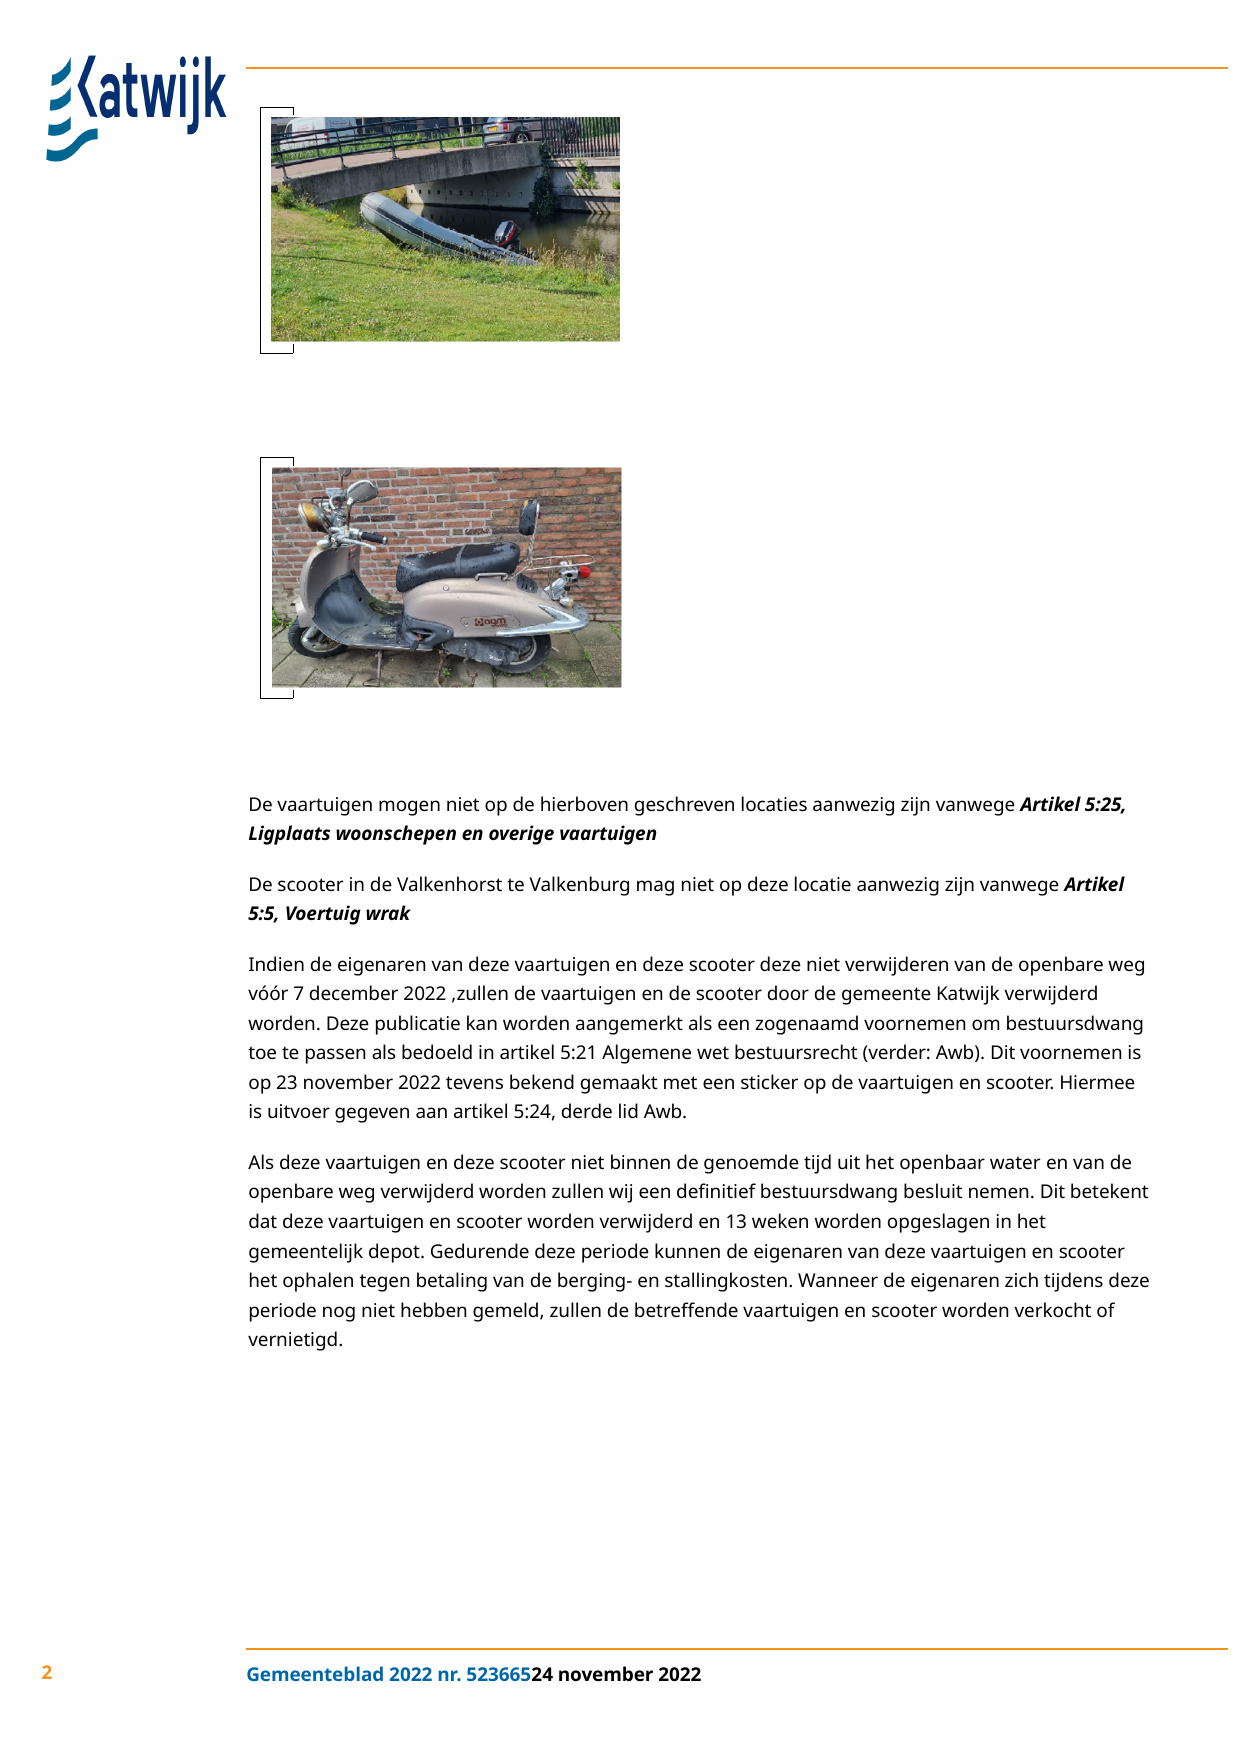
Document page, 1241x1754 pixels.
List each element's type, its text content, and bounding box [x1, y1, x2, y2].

picture [268, 115, 624, 344]
text De vaartuigen mogen niet op de hierboven geschreven locaties aanwezig zijn vanwege Artikel 5:25, Ligplaats woonschepen en overige vaartuigen [248, 791, 1152, 846]
picture [41, 47, 231, 172]
text Als deze vaartuigen en deze scooter niet binnen de genoemde tijd uit het openbaar water en van de openbare weg verwijderd worden zullen wij een definitief bestuursdwang besluit nemen. Dit betekent dat deze vaartuigen en scooter worden verwijderd en 13 weken worden opgeslagen in het gemeentelijk depot. Gedurende deze periode kunnen de eigenaren van deze vaartuigen en scooter het ophalen tegen betaling van de berging- en stallingkosten. Wanneer de eigenaren zich tijdens deze periode nog niet hebben gemeld, zullen de betreffende vaartuigen en scooter worden verkocht of vernietigd. [248, 1149, 1152, 1352]
text De scooter in de Valkenhorst te Valkenburg mag niet op deze locatie aanwezig zijn vanwege Artikel 5:5, Voertuig wrak [248, 871, 1152, 926]
text Indien de eigenaren van deze vaartuigen en deze scooter deze niet verwijderen van de openbare weg vóór 7 december 2022 ,zullen de vaartuigen en de scooter door de gemeente Katwijk verwijderd worden. Deze publicatie kan worden aangemerkt als een zogenaamd voornemen om bestuursdwang toe te passen als bedoeld in artikel 5:21 Algemene wet bestuursrecht (verder: Awb). Dit voornemen is op 23 november 2022 tevens bekend gemaakt met een sticker op de vaartuigen en scooter. Hiermee is uitvoer gegeven aan artikel 5:24, derde lid Awb. [248, 951, 1152, 1124]
picture [268, 466, 624, 690]
